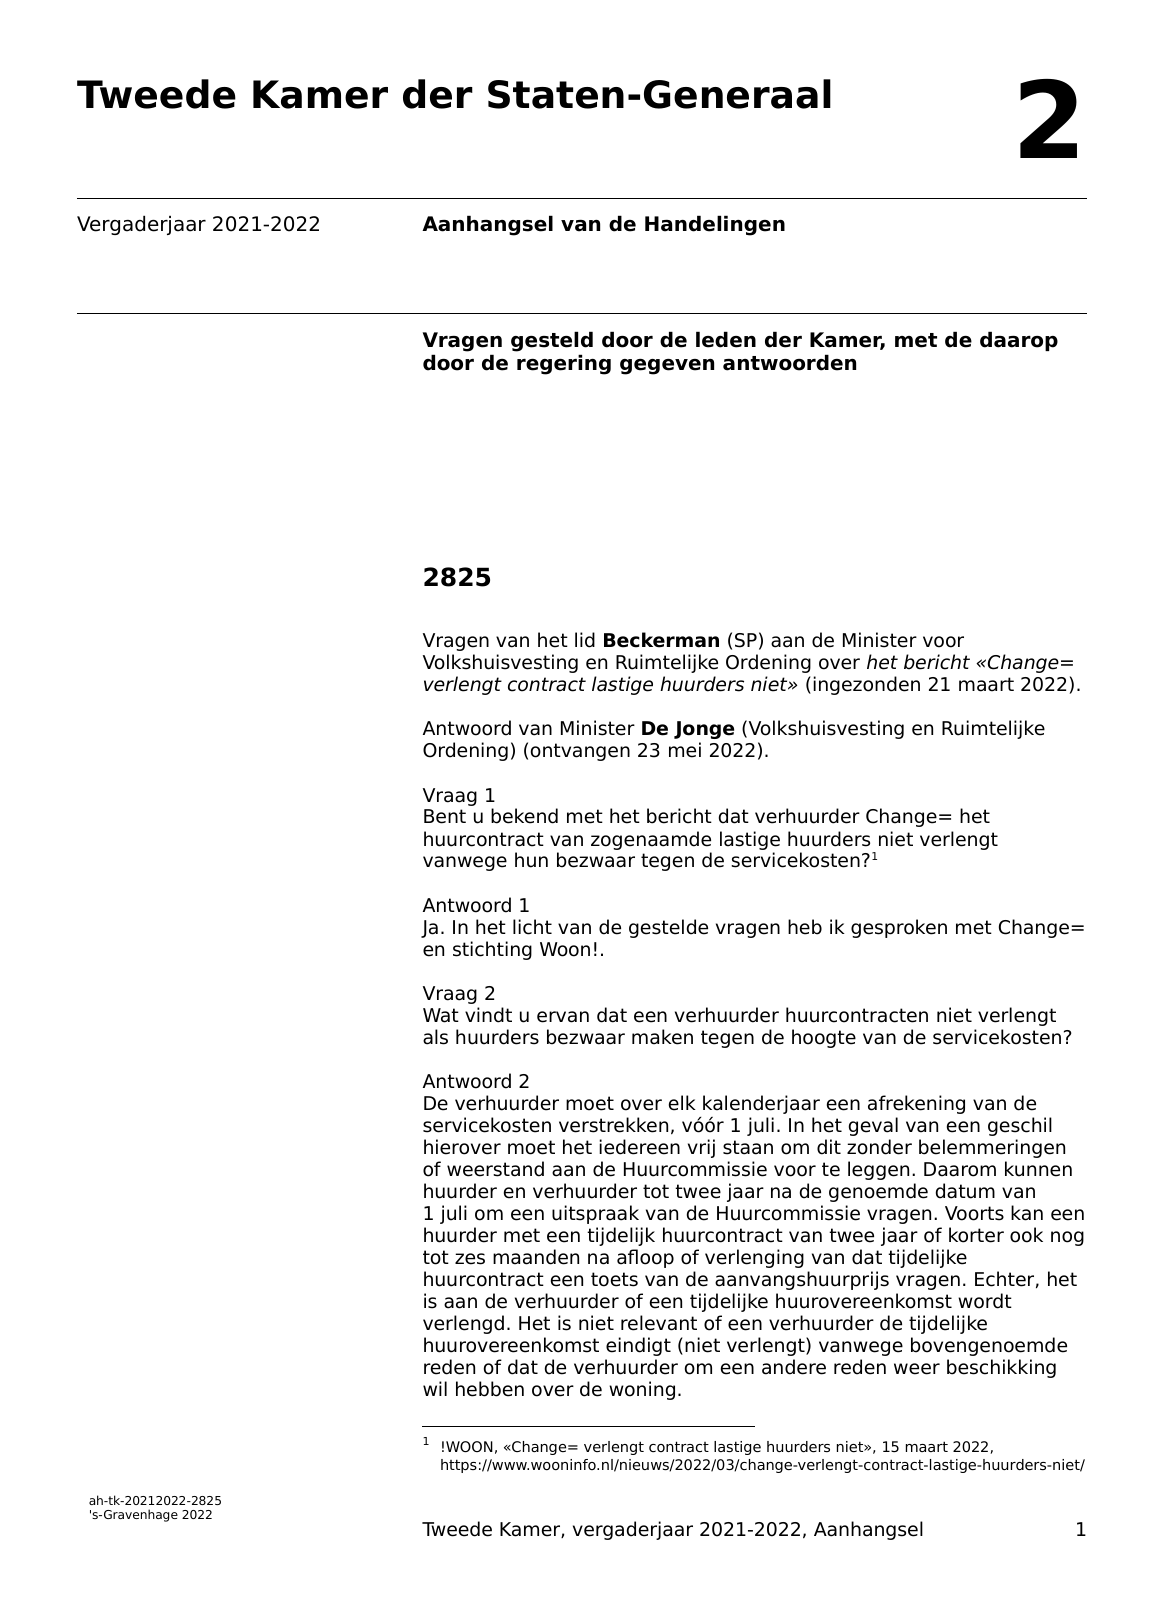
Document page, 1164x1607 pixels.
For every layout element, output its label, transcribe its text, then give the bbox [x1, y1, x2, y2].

text 's-Gravenhage 2022 [88, 1508, 323, 1522]
text Ja. In het licht van de gestelde vragen heb ik gesproken met Change= en stichting Woon!. [422, 917, 1087, 961]
text Antwoord 2 [422, 1071, 1087, 1093]
text Wat vindt u ervan dat een verhuurder huurcontracten niet verlengt als huurders bezwaar maken tegen de hoogte van de servicekosten? [422, 1005, 1087, 1049]
text Vraag 2 [422, 983, 1087, 1005]
table_header 2 [886, 59, 1087, 198]
text Bent u bekend met het bericht dat verhuurder Change= het huurcontract van zogenaamde lastige huurders niet verlengt vanwege hun bezwaar tegen de servicekosten? [422, 806, 1087, 872]
text Antwoord 1 [422, 894, 1087, 917]
table_cell Vergaderjaar 2021-2022 [77, 199, 422, 313]
text ah-tk-20212022-2825 [88, 1494, 323, 1508]
table_cell [77, 314, 422, 375]
text Vragen van het lid Beckerman (SP) aan de Minister voor Volkshuisvesting en Ruimtelijke Ordening over het bericht «Change= verlengt contract lastige huurders niet» (ingezonden 21 maart 2022). [422, 630, 1087, 696]
text Vraag 1 [422, 784, 1087, 806]
table_cell Aanhangsel van de Handelingen [422, 199, 1087, 313]
text Antwoord van Minister De Jonge (Volkshuisvesting en Ruimtelijke Ordening) (ontvangen 23 mei 2022). [422, 718, 1087, 762]
text !WOON, «Change= verlengt contract lastige huurders niet», 15 maart 2022, https://www.wooninfo.nl/nieuws/2022/03/change-verlengt-contract-lastige-huurders-niet/ [422, 1435, 1087, 1474]
table_header Tweede Kamer der Staten-Generaal [77, 59, 886, 198]
text 2825 [422, 563, 1087, 592]
text De verhuurder moet over elk kalenderjaar een afrekening van de servicekosten verstrekken, vóór 1 juli. In het geval van een geschil hierover moet het iedereen vrij staan om dit zonder belemmeringen of weerstand aan de Huurcommissie voor te leggen. Daarom kunnen huurder en verhuurder tot twee jaar na de genoemde datum van 1 juli om een uitspraak van de Huurcommissie vragen. Voorts kan een huurder met een tijdelijk huurcontract van twee jaar of korter ook nog tot zes maanden na afloop of verlenging van dat tijdelijke huurcontract een toets van de aanvangshuurprijs vragen. Echter, het is aan de verhuurder of een tijdelijke huurovereenkomst wordt verlengd. Het is niet relevant of een verhuurder de tijdelijke huurovereenkomst eindigt (niet verlengt) vanwege bovengenoemde reden of dat de verhuurder om een andere reden weer beschikking wil hebben over de woning. [422, 1093, 1087, 1401]
table_cell Vragen gesteld door de leden der Kamer, met de daarop door de regering gegeven antwoorden [422, 314, 1087, 375]
